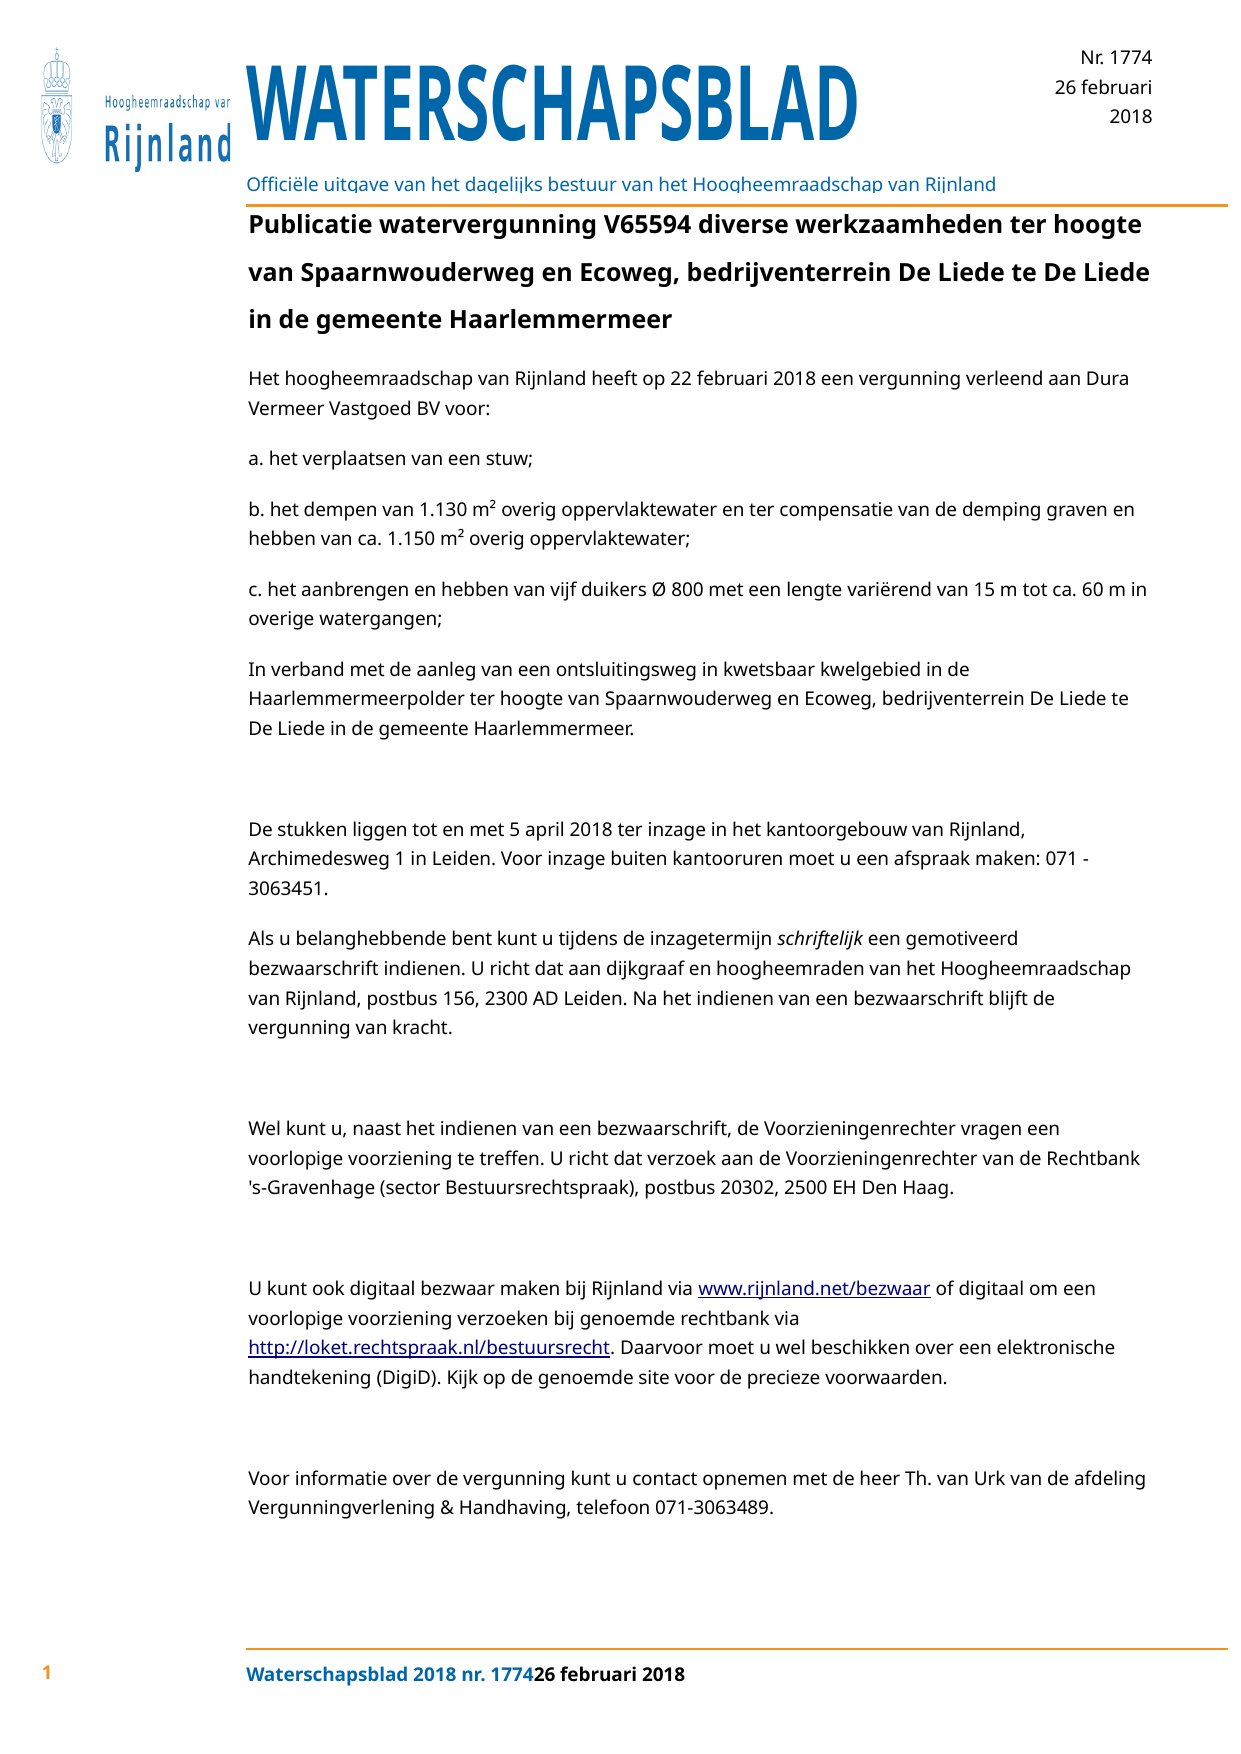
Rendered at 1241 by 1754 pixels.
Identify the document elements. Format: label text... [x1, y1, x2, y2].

text Wel kunt u, naast het indienen van een bezwaarschrift, de Voorzieningenrechter vragen een voorlopige voorziening te treffen. U richt dat verzoek aan de Voorzieningenrechter van de Rechtbank 's-Gravenhage (sector Bestuursrechtspraak), postbus 20302, 2500 EH Den Haag. [248, 1115, 1152, 1200]
text Publicatie watervergunning V65594 diverse werkzaamheden ter hoogte van Spaarnwouderweg en Ecoweg, bedrijventerrein De Liede te De Liede in de gemeente Haarlemmermeer [248, 207, 1152, 336]
text b. het dempen van 1.130 m² overig oppervlaktewater en ter compensatie van de demping graven en hebben van ca. 1.150 m² overig oppervlaktewater; [248, 496, 1152, 551]
picture [41, 47, 231, 172]
text Als u belanghebbende bent kunt u tijdens de inzagetermijn schriftelijk een gemotiveerd bezwaarschrift indienen. U richt dat aan dijkgraaf en hoogheemraden van het Hoogheemraadschap van Rijnland, postbus 156, 2300 AD Leiden. Na het indienen van een bezwaarschrift blijft de vergunning van kracht. [248, 926, 1152, 1040]
text U kunt ook digitaal bezwaar maken bij Rijnland via www.rijnland.net/bezwaar of digitaal om een voorlopige voorziening verzoeken bij genoemde rechtbank via http://loket.rechtspraak.nl/bestuursrecht. Daarvoor moet u wel beschikken over een elektronische handtekening (DigiD). Kijk op de genoemde site voor de precieze voorwaarden. [248, 1275, 1152, 1389]
text De stukken liggen tot en met 5 april 2018 ter inzage in het kantoorgebouw van Rijnland, Archimedesweg 1 in Leiden. Voor inzage buiten kantooruren moet u een afspraak maken: 071 - 3063451. [248, 816, 1152, 901]
text a. het verplaatsen van een stuw; [248, 446, 1152, 471]
text c. het aanbrengen en hebben van vijf duikers Ø 800 met een lengte variërend van 15 m tot ca. 60 m in overige watergangen; [248, 576, 1152, 631]
text In verband met de aanleg van een ontsluitingsweg in kwetsbaar kwelgebied in de Haarlemmermeerpolder ter hoogte van Spaarnwouderweg en Ecoweg, bedrijventerrein De Liede te De Liede in de gemeente Haarlemmermeer. [248, 656, 1152, 741]
text Voor informatie over de vergunning kunt u contact opnemen met de heer Th. van Urk van de afdeling Vergunningverlening & Handhaving, telefoon 071-3063489. [248, 1465, 1152, 1520]
text Het hoogheemraadschap van Rijnland heeft op 22 februari 2018 een vergunning verleend aan Dura Vermeer Vastgoed BV voor: [248, 366, 1152, 421]
